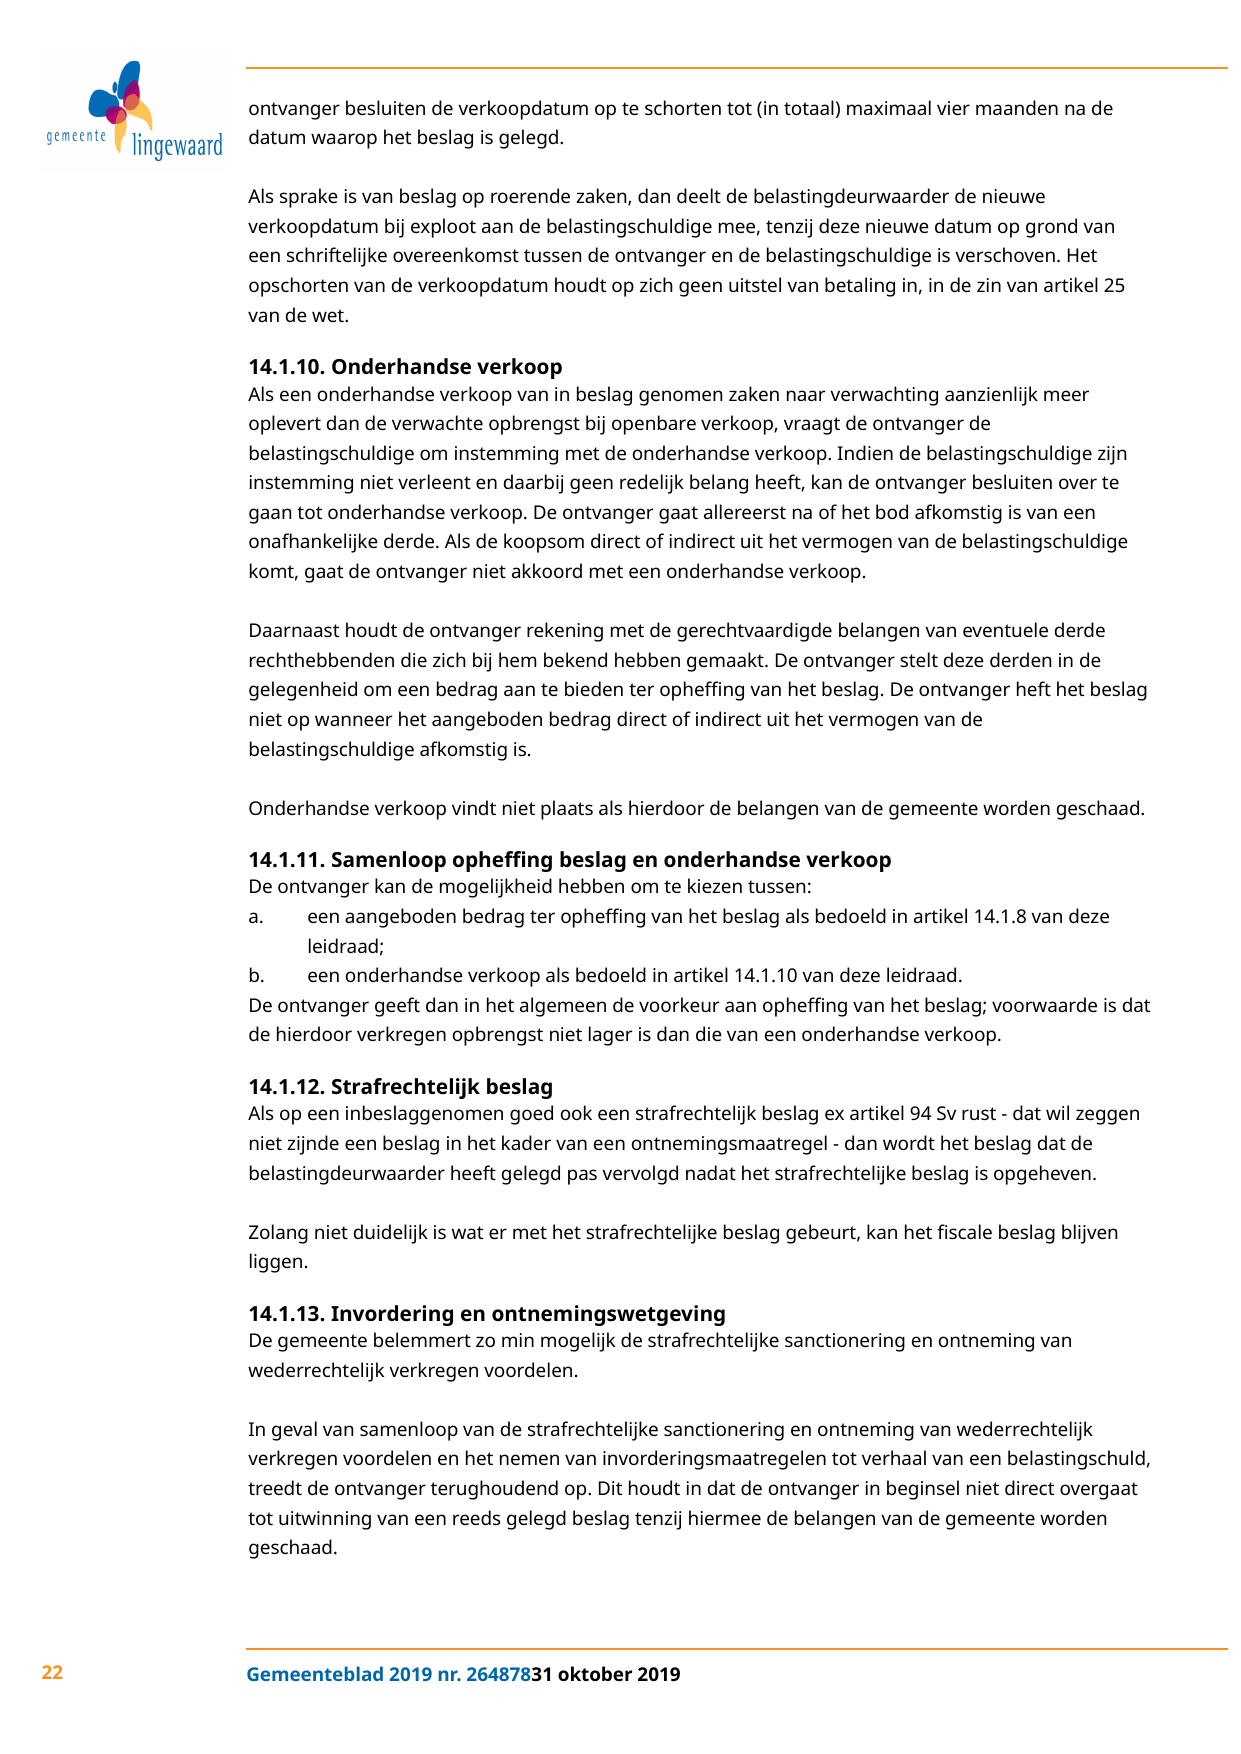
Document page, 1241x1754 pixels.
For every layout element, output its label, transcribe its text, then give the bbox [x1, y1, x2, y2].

text ontvanger besluiten de verkoopdatum op te schorten tot (in totaal) maximaal vier maanden na de datum waarop het beslag is gelegd. [248, 95, 1152, 150]
text De gemeente belemmert zo min mogelijk de strafrechtelijke sanctionering en ontneming van wederrechtelijk verkregen voordelen. [248, 1327, 1152, 1383]
text In geval van samenloop van de strafrechtelijke sanctionering en ontneming van wederrechtelijk verkregen voordelen en het nemen van invorderingsmaatregelen tot verhaal van een belastingschuld, treedt de ontvanger terughoudend op. Dit houdt in dat de ontvanger in beginsel niet direct overgaat tot uitwinning van een reeds gelegd beslag tenzij hiermee de belangen van de gemeente worden geschaad. [248, 1416, 1152, 1560]
text 14.1.12. Strafrechtelijk beslag [248, 1072, 1152, 1101]
text Onderhandse verkoop vindt niet plaats als hierdoor de belangen van de gemeente worden geschaad. [248, 795, 1152, 821]
list een aangeboden bedrag ter opheffing van het beslag als bedoeld in artikel 14.1.8 van deze leidraad; [248, 903, 1152, 959]
text Als sprake is van beslag op roerende zaken, dan deelt de belastingdeurwaarder de nieuwe verkoopdatum bij exploot aan de belastingschuldige mee, tenzij deze nieuwe datum op grond van een schriftelijke overeenkomst tussen de ontvanger en de belastingschuldige is verschoven. Het opschorten van de verkoopdatum houdt op zich geen uitstel van betaling in, in de zin van artikel 25 van de wet. [248, 183, 1152, 328]
text Als op een inbeslaggenomen goed ook een strafrechtelijk beslag ex artikel 94 Sv rust - dat wil zeggen niet zijnde een beslag in het kader van een ontnemingsmaatregel - dan wordt het beslag dat de belastingdeurwaarder heeft gelegd pas vervolgd nadat het strafrechtelijke beslag is opgeheven. [248, 1101, 1152, 1185]
picture [41, 47, 231, 172]
text De ontvanger kan de mogelijkheid hebben om te kiezen tussen: [248, 874, 1152, 899]
text De ontvanger geeft dan in het algemeen de voorkeur aan opheffing van het beslag; voorwaarde is dat de hierdoor verkregen opbrengst niet lager is dan die van een onderhandse verkoop. [248, 992, 1152, 1047]
text 14.1.13. Invordering en ontnemingswetgeving [248, 1299, 1152, 1327]
text Als een onderhandse verkoop van in beslag genomen zaken naar verwachting aanzienlijk meer oplevert dan de verwachte opbrengst bij openbare verkoop, vraagt de ontvanger de belastingschuldige om instemming met de onderhandse verkoop. Indien de belastingschuldige zijn instemming niet verleent en daarbij geen redelijk belang heeft, kan de ontvanger besluiten over te gaan tot onderhandse verkoop. De ontvanger gaat allereerst na of het bod afkomstig is van een onafhankelijke derde. Als de koopsom direct of indirect uit het vermogen van de belastingschuldige komt, gaat de ontvanger niet akkoord met een onderhandse verkoop. [248, 381, 1152, 584]
text Daarnaast houdt de ontvanger rekening met de gerechtvaardigde belangen van eventuele derde rechthebbenden die zich bij hem bekend hebben gemaakt. De ontvanger stelt deze derden in de gelegenheid om een bedrag aan te bieden ter opheffing van het beslag. De ontvanger heft het beslag niet op wanneer het aangeboden bedrag direct of indirect uit het vermogen van de belastingschuldige afkomstig is. [248, 617, 1152, 761]
text 14.1.11. Samenloop opheffing beslag en onderhandse verkoop [248, 845, 1152, 874]
text 14.1.10. Onderhandse verkoop [248, 352, 1152, 381]
list een onderhandse verkoop als bedoeld in artikel 14.1.10 van deze leidraad. [248, 962, 1152, 988]
text Zolang niet duidelijk is wat er met het strafrechtelijke beslag gebeurt, kan het fiscale beslag blijven liggen. [248, 1219, 1152, 1274]
